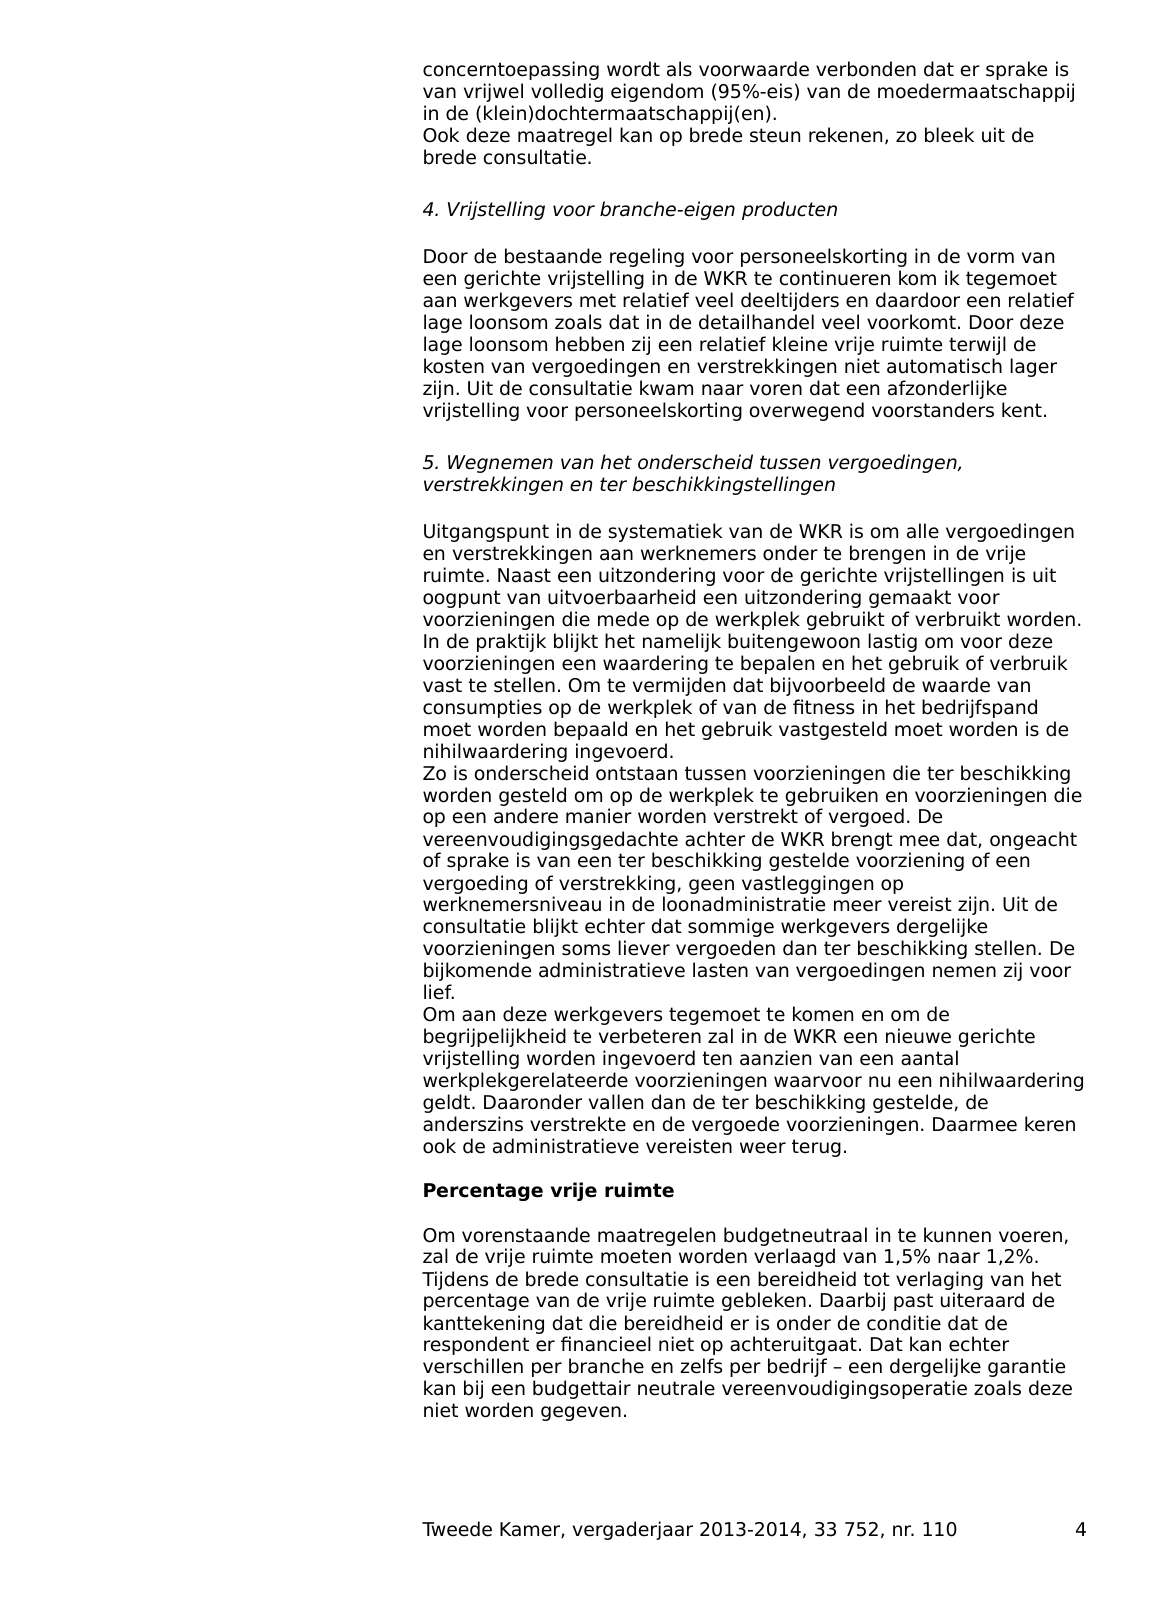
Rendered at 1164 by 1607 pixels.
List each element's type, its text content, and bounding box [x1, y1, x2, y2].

text Door de bestaande regeling voor personeelskorting in de vorm van een gerichte vrijstelling in de WKR te continueren kom ik tegemoet aan werkgevers met relatief veel deeltijders en daardoor een relatief lage loonsom zoals dat in de detailhandel veel voorkomt. Door deze lage loonsom hebben zij een relatief kleine vrije ruimte terwijl de kosten van vergoedingen en verstrekkingen niet automatisch lager zijn. Uit de consultatie kwam naar voren dat een afzonderlijke vrijstelling voor personeelskorting overwegend voorstanders kent. [422, 246, 1087, 422]
text Om aan deze werkgevers tegemoet te komen en om de begrijpelijkheid te verbeteren zal in de WKR een nieuwe gerichte vrijstelling worden ingevoerd ten aanzien van een aantal werkplekgerelateerde voorzieningen waarvoor nu een nihilwaardering geldt. Daaronder vallen dan de ter beschikking gestelde, de anderszins verstrekte en de vergoede voorzieningen. Daarmee keren ook de administratieve vereisten weer terug. [422, 1004, 1087, 1158]
text Zo is onderscheid ontstaan tussen voorzieningen die ter beschikking worden gesteld om op de werkplek te gebruiken en voorzieningen die op een andere manier worden verstrekt of vergoed. De vereenvoudigingsgedachte achter de WKR brengt mee dat, ongeacht of sprake is van een ter beschikking gestelde voorziening of een vergoeding of verstrekking, geen vastleggingen op werknemersniveau in de loonadministratie meer vereist zijn. Uit de consultatie blijkt echter dat sommige werkgevers dergelijke voorzieningen soms liever vergoeden dan ter beschikking stellen. De bijkomende administratieve lasten van vergoedingen nemen zij voor lief. [422, 762, 1087, 1004]
text Om vorenstaande maatregelen budgetneutraal in te kunnen voeren, zal de vrije ruimte moeten worden verlaagd van 1,5% naar 1,2%. Tijdens de brede consultatie is een bereidheid tot verlaging van het percentage van de vrije ruimte gebleken. Daarbij past uiteraard de kanttekening dat die bereidheid er is onder de conditie dat de respondent er financieel niet op achteruitgaat. Dat kan echter verschillen per branche en zelfs per bedrijf – een dergelijke garantie kan bij een budgettair neutrale vereenvoudigingsoperatie zoals deze niet worden gegeven. [422, 1224, 1087, 1422]
text Ook deze maatregel kan op brede steun rekenen, zo bleek uit de brede consultatie. [422, 125, 1087, 169]
text Uitgangspunt in de systematiek van de WKR is om alle vergoedingen en verstrekkingen aan werknemers onder te brengen in de vrije ruimte. Naast een uitzondering voor de gerichte vrijstellingen is uit oogpunt van uitvoerbaarheid een uitzondering gemaakt voor voorzieningen die mede op de werkplek gebruikt of verbruikt worden. In de praktijk blijkt het namelijk buitengewoon lastig om voor deze voorzieningen een waardering te bepalen en het gebruik of verbruik vast te stellen. Om te vermijden dat bijvoorbeeld de waarde van consumpties op de werkplek of van de fitness in het bedrijfspand moet worden bepaald en het gebruik vastgesteld moet worden is de nihilwaardering ingevoerd. [422, 521, 1087, 762]
text concerntoepassing wordt als voorwaarde verbonden dat er sprake is van vrijwel volledig eigendom (95%-eis) van de moedermaatschappij in de (klein)dochtermaatschappij(en). [422, 59, 1087, 125]
subtitle 5. Wegnemen van het onderscheid tussen vergoedingen, verstrekkingen en ter beschikkingstellingen [422, 452, 1087, 496]
subtitle 4. Vrijstelling voor branche-eigen producten [422, 199, 1087, 221]
subtitle Percentage vrije ruimte [422, 1180, 1087, 1202]
